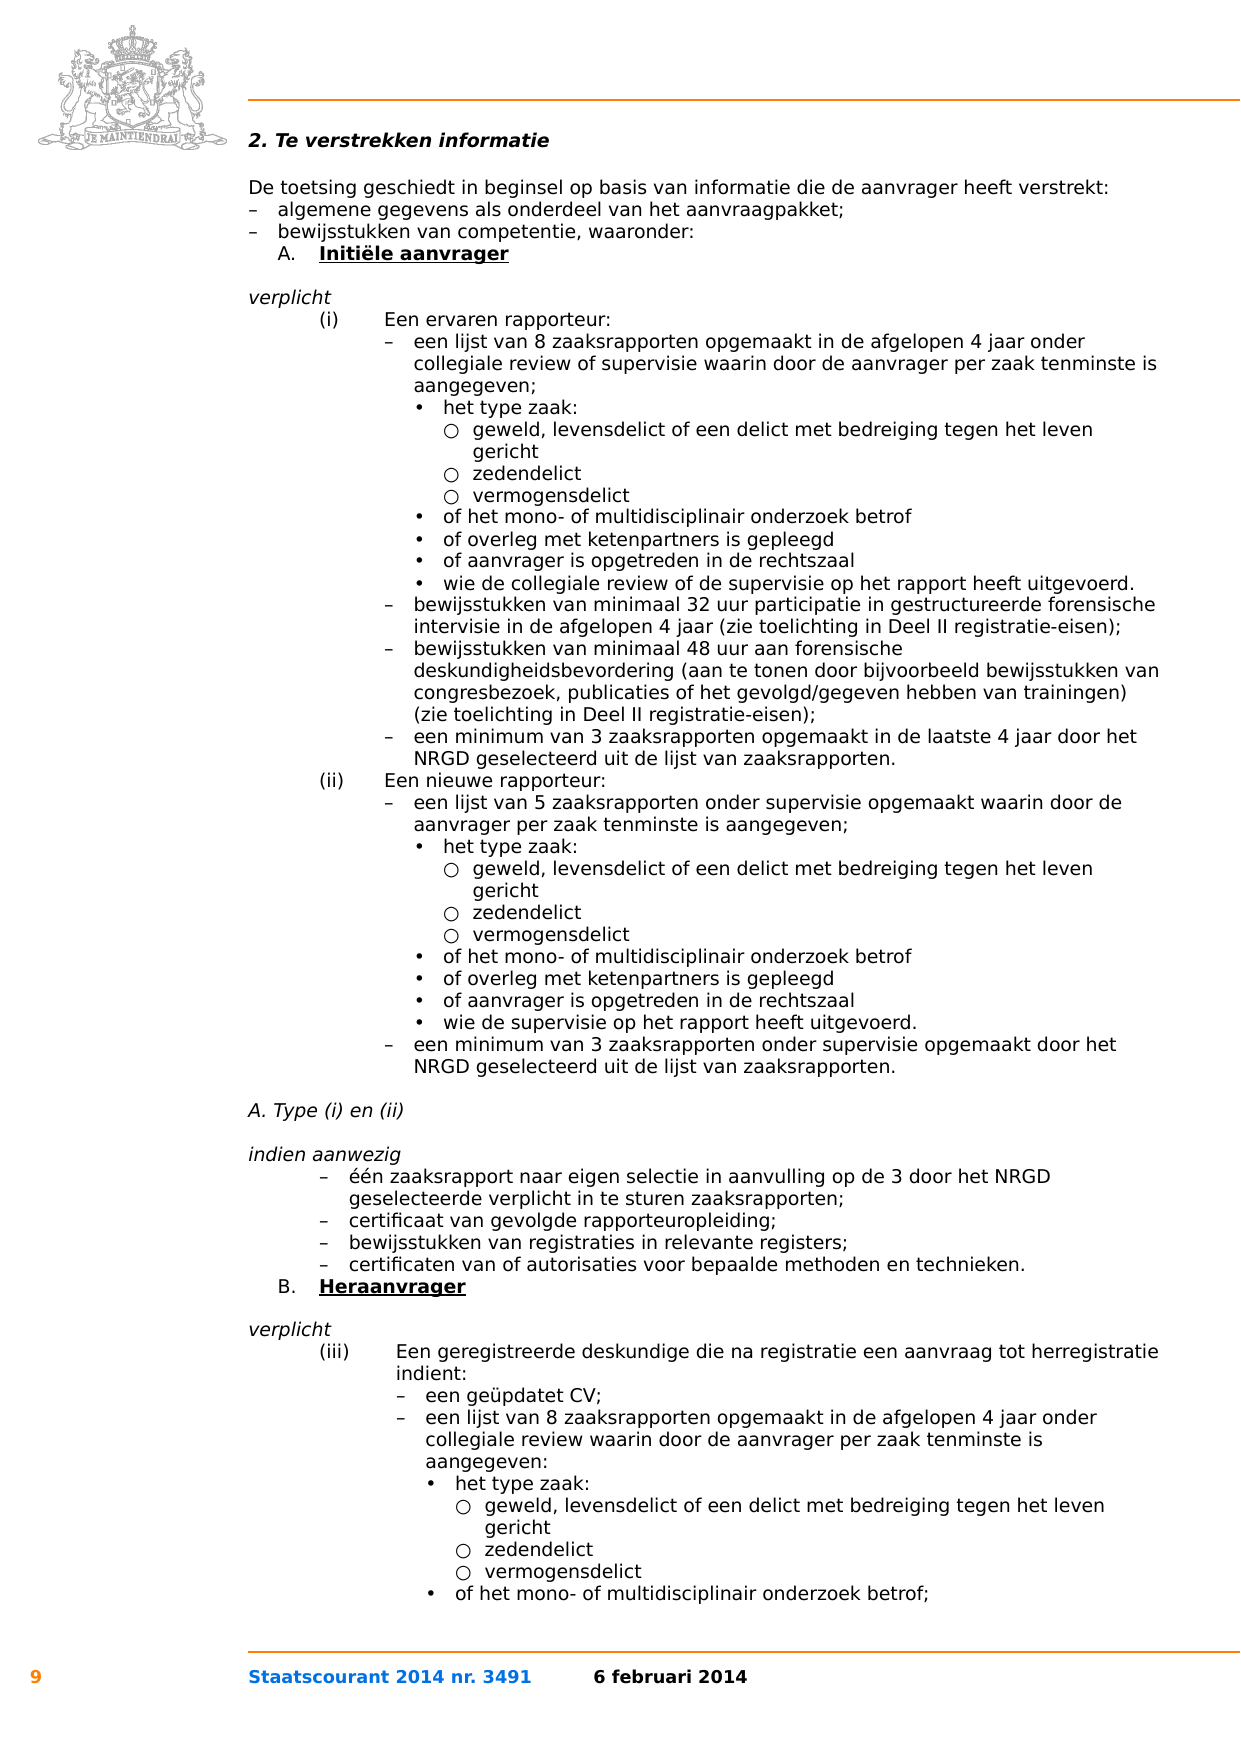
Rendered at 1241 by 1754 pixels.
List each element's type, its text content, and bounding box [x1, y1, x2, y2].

text ○ geweld, levensdelict of een delict met bedreiging tegen het leven gericht [443, 418, 1163, 462]
text • wie de supervisie op het rapport heeft uitgevoerd. [413, 1012, 1163, 1034]
text (i) Een ervaren rapporteur: [319, 309, 1163, 331]
text – een minimum van 3 zaaksrapporten onder supervisie opgemaakt door het NRGD geselecteerd uit de lijst van zaaksrapporten. [384, 1034, 1163, 1078]
text (ii) Een nieuwe rapporteur: [319, 770, 1163, 792]
text ○ geweld, levensdelict of een delict met bedreiging tegen het leven gericht [455, 1495, 1163, 1539]
text B. Heraanvrager [277, 1276, 1163, 1297]
picture [38, 25, 227, 150]
text – een geüpdatet CV; [396, 1385, 1163, 1407]
text • wie de collegiale review of de supervisie op het rapport heeft uitgevoerd. [413, 572, 1163, 594]
text – bewijsstukken van minimaal 32 uur participatie in gestructureerde forensische intervisie in de afgelopen 4 jaar (zie toelichting in Deel II registratie-eisen); [384, 594, 1163, 638]
text – bewijsstukken van competentie, waaronder: [248, 221, 1163, 243]
subtitle 2. Te verstrekken informatie [248, 130, 1163, 152]
text • het type zaak: [413, 836, 1163, 858]
text ○ zedendelict [443, 902, 1163, 924]
text ○ geweld, levensdelict of een delict met bedreiging tegen het leven gericht [443, 858, 1163, 902]
text • of overleg met ketenpartners is gepleegd [413, 528, 1163, 550]
text – een lijst van 5 zaaksrapporten onder supervisie opgemaakt waarin door de aanvrager per zaak tenminste is aangegeven; [384, 792, 1163, 836]
subtitle indien aanwezig [248, 1144, 1163, 1166]
subtitle verplicht [248, 1319, 1163, 1341]
text • het type zaak: [413, 397, 1163, 418]
text – certificaten van of autorisaties voor bepaalde methoden en technieken. [319, 1253, 1163, 1276]
text • of het mono- of multidisciplinair onderzoek betrof; [425, 1583, 1163, 1605]
text ○ vermogensdelict [443, 924, 1163, 946]
text • of overleg met ketenpartners is gepleegd [413, 968, 1163, 990]
text A. Initiële aanvrager [277, 243, 1163, 265]
text – een minimum van 3 zaaksrapporten opgemaakt in de laatste 4 jaar door het NRGD geselecteerd uit de lijst van zaaksrapporten. [384, 726, 1163, 770]
text • het type zaak: [425, 1473, 1163, 1495]
text (iii) Een geregistreerde deskundige die na registratie een aanvraag tot herregistratie indient: [319, 1341, 1163, 1385]
subtitle verplicht [248, 287, 1163, 309]
text – certificaat van gevolgde rapporteuropleiding; [319, 1209, 1163, 1232]
text – één zaaksrapport naar eigen selectie in aanvulling op de 3 door het NRGD geselecteerde verplicht in te sturen zaaksrapporten; [319, 1166, 1163, 1209]
text ○ vermogensdelict [443, 484, 1163, 506]
text – algemene gegevens als onderdeel van het aanvraagpakket; [248, 199, 1163, 221]
text ○ zedendelict [455, 1539, 1163, 1561]
text – een lijst van 8 zaaksrapporten opgemaakt in de afgelopen 4 jaar onder collegiale review waarin door de aanvrager per zaak tenminste is aangegeven: [396, 1407, 1163, 1473]
text ○ zedendelict [443, 462, 1163, 484]
text – bewijsstukken van minimaal 48 uur aan forensische deskundigheidsbevordering (aan te tonen door bijvoorbeeld bewijsstukken van congresbezoek, publicaties of het gevolgd/gegeven hebben van trainingen) (zie toelichting in Deel II registratie-eisen); [384, 638, 1163, 726]
text • of het mono- of multidisciplinair onderzoek betrof [413, 506, 1163, 528]
text – een lijst van 8 zaaksrapporten opgemaakt in de afgelopen 4 jaar onder collegiale review of supervisie waarin door de aanvrager per zaak tenminste is aangegeven; [384, 331, 1163, 397]
text – bewijsstukken van registraties in relevante registers; [319, 1232, 1163, 1253]
text • of het mono- of multidisciplinair onderzoek betrof [413, 946, 1163, 968]
text • of aanvrager is opgetreden in de rechtszaal [413, 550, 1163, 572]
text ○ vermogensdelict [455, 1561, 1163, 1583]
subtitle A. Type (i) en (ii) [248, 1100, 1163, 1122]
text De toetsing geschiedt in beginsel op basis van informatie die de aanvrager heeft verstrekt: [248, 177, 1163, 199]
text • of aanvrager is opgetreden in de rechtszaal [413, 990, 1163, 1012]
